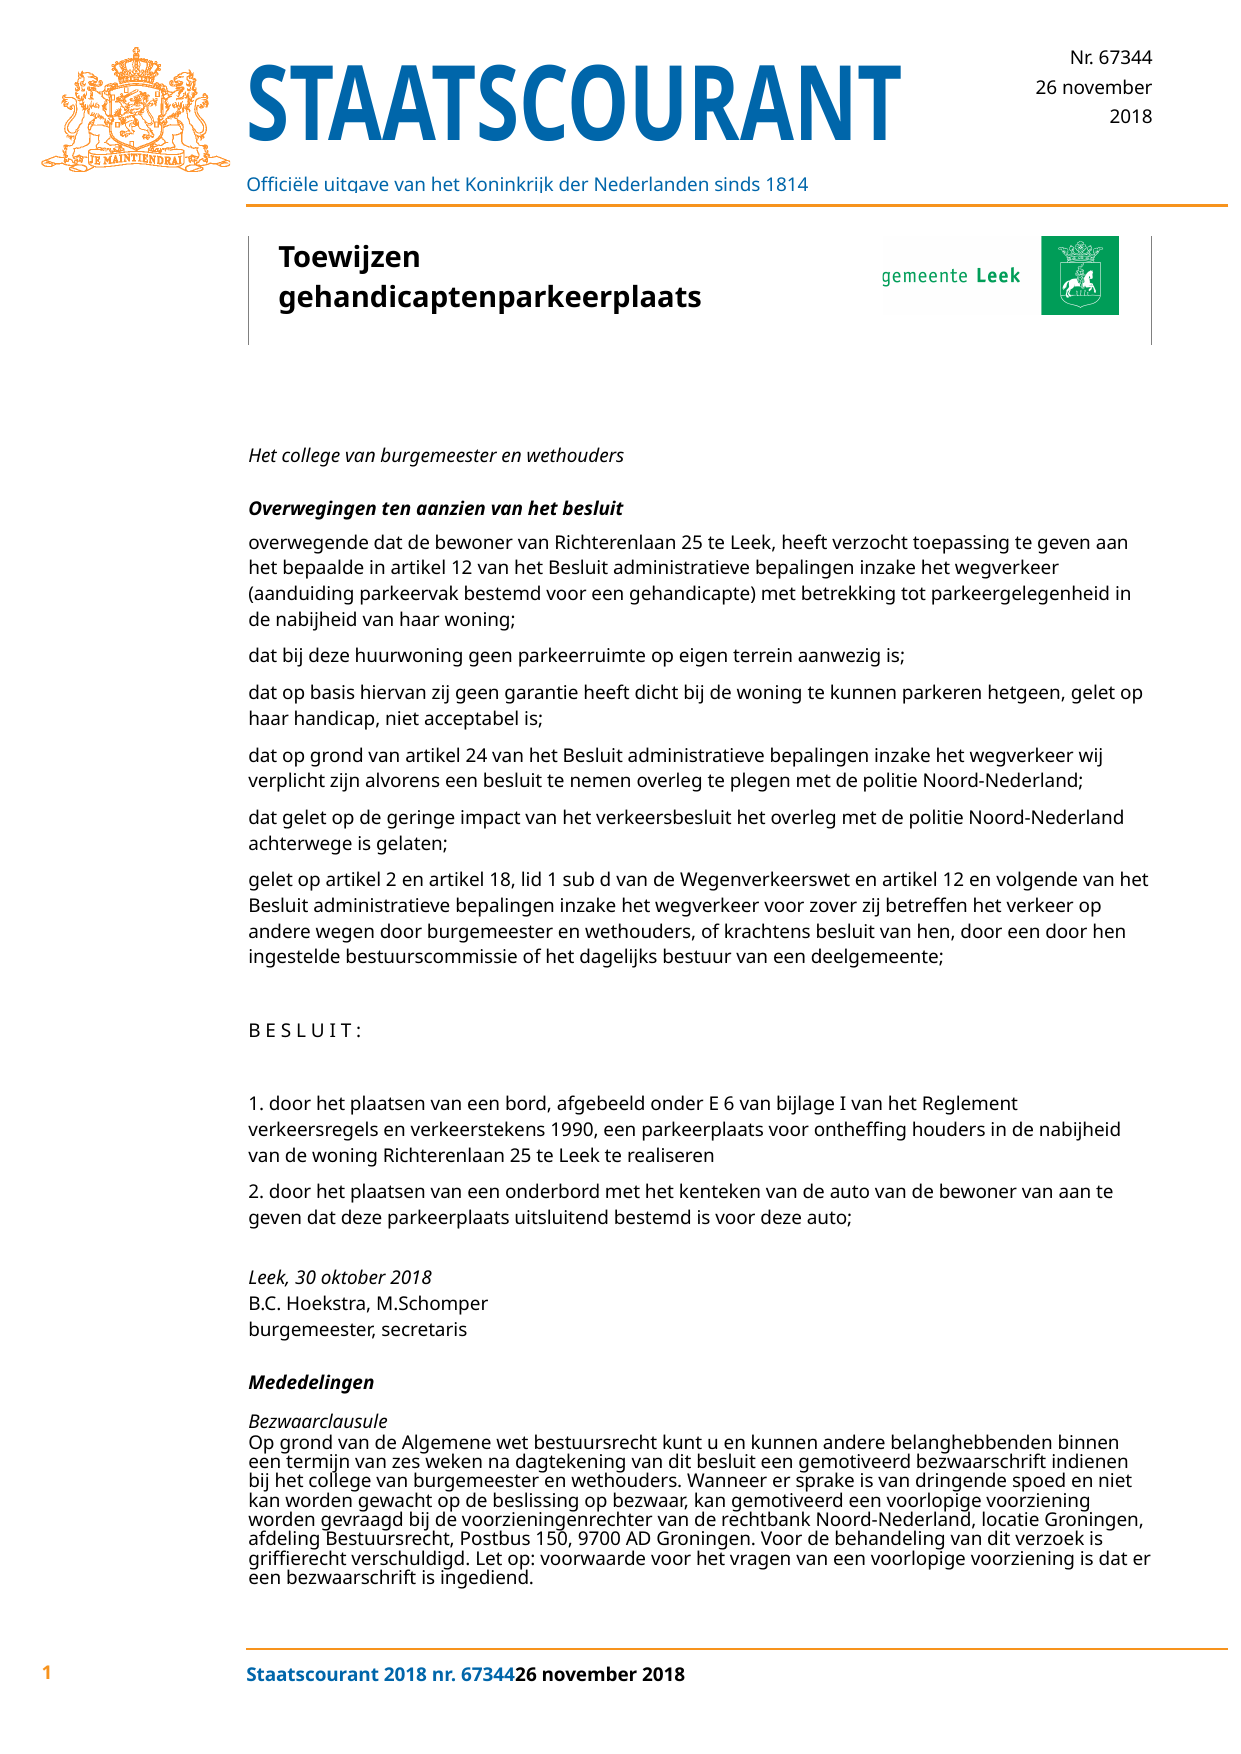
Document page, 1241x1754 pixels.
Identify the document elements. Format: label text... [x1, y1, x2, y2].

text gelet op artikel 2 en artikel 18, lid 1 sub d van de Wegenverkeerswet en artikel 12 en volgende van het Besluit administratieve bepalingen inzake het wegverkeer voor zover zij betreffen het verkeer op andere wegen door burgemeester en wethouders, of krachtens besluit van hen, door een door hen ingestelde bestuurscommissie of het dagelijks bestuur van een deelgemeente; [248, 867, 1152, 969]
text Op grond van de Algemene wet bestuursrecht kunt u en kunnen andere belanghebbenden binnen een termijn van zes weken na dagtekening van dit besluit een gemotiveerd bezwaarschrift indienen bij het college van burgemeester en wethouders. Wanneer er sprake is van dringende spoed en niet kan worden gewacht op de beslissing op bezwaar, kan gemotiveerd een voorlopige voorziening worden gevraagd bij de voorzieningenrechter van de rechtbank Noord-Nederland, locatie Groningen, afdeling Bestuursrecht, Postbus 150, 9700 AD Groningen. Voor de behandeling van dit verzoek is griffierecht verschuldigd. Let op: voorwaarde voor het vragen van een voorlopige voorziening is dat er een bezwaarschrift is ingediend. [248, 1434, 1152, 1588]
text 2. door het plaatsen van een onderbord met het kenteken van de auto van de bewoner van aan te geven dat deze parkeerplaats uitsluitend bestemd is voor deze auto; [248, 1178, 1152, 1230]
picture [41, 47, 231, 172]
table_header [850, 236, 1151, 345]
text Het college van burgemeester en wethouders [248, 442, 1152, 468]
text B.C. Hoekstra, M.Schomper [248, 1290, 1152, 1316]
text overwegende dat de bewoner van Richterenlaan 25 te Leek, heeft verzocht toepassing te geven aan het bepaalde in artikel 12 van het Besluit administratieve bepalingen inzake het wegverkeer (aanduiding parkeervak bestemd voor een gehandicapte) met betrekking tot parkeergelegenheid in de nabijheid van haar woning; [248, 529, 1152, 632]
text Overwegingen ten aanzien van het besluit [248, 495, 1152, 521]
text dat bij deze huurwoning geen parkeerruimte op eigen terrein aanwezig is; [248, 643, 1152, 668]
text Bezwaarclausule [248, 1408, 1152, 1434]
table_header Toewijzen gehandicaptenparkeerplaats [249, 236, 850, 345]
picture [882, 236, 1119, 315]
text B E S L U I T : [248, 1017, 1152, 1043]
text dat op grond van artikel 24 van het Besluit administratieve bepalingen inzake het wegverkeer wij verplicht zijn alvorens een besluit te nemen overleg te plegen met de politie Noord-Nederland; [248, 742, 1152, 793]
text burgemeester, secretaris [248, 1316, 1152, 1342]
text dat op basis hiervan zij geen garantie heeft dicht bij de woning te kunnen parkeren hetgeen, gelet op haar handicap, niet acceptabel is; [248, 679, 1152, 731]
text 1. door het plaatsen van een bord, afgebeeld onder E 6 van bijlage I van het Reglement verkeersregels en verkeerstekens 1990, een parkeerplaats voor ontheffing houders in de nabijheid van de woning Richterenlaan 25 te Leek te realiseren [248, 1090, 1152, 1168]
text dat gelet op de geringe impact van het verkeersbesluit het overleg met de politie Noord-Nederland achterwege is gelaten; [248, 804, 1152, 856]
text Leek, 30 oktober 2018 [248, 1264, 1152, 1290]
text Mededelingen [248, 1369, 1152, 1394]
